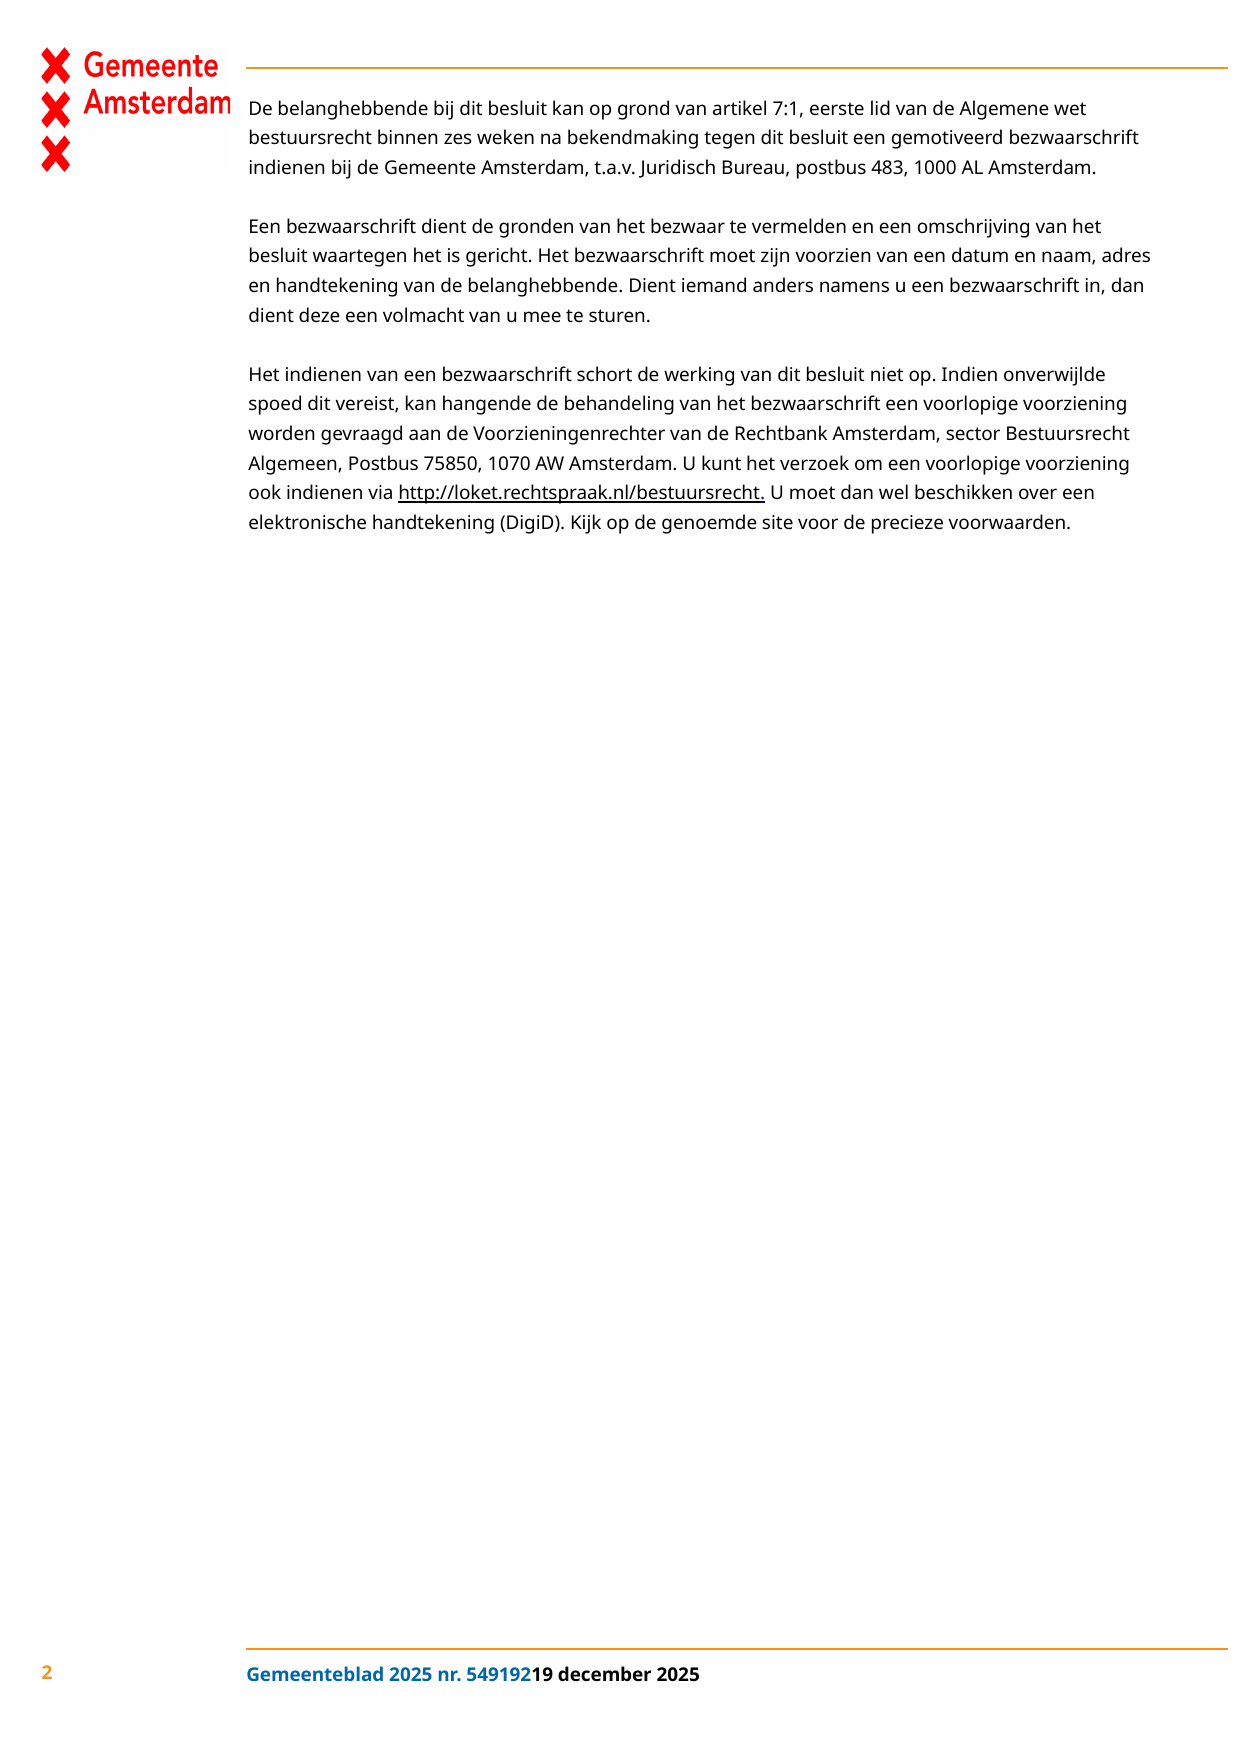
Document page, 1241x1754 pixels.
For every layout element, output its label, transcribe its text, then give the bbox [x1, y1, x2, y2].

text De belanghebbende bij dit besluit kan op grond van artikel 7:1, eerste lid van de Algemene wet bestuursrecht binnen zes weken na bekendmaking tegen dit besluit een gemotiveerd bezwaarschrift indienen bij de Gemeente Amsterdam, t.a.v. Juridisch Bureau, postbus 483, 1000 AL Amsterdam. [248, 95, 1152, 180]
text Een bezwaarschrift dient de gronden van het bezwaar te vermelden en een omschrijving van het besluit waartegen het is gericht. Het bezwaarschrift moet zijn voorzien van een datum en naam, adres en handtekening van de belanghebbende. Dient iemand anders namens u een bezwaarschrift in, dan dient deze een volmacht van u mee te sturen. [248, 213, 1152, 328]
picture [41, 47, 231, 172]
text Het indienen van een bezwaarschrift schort de werking van dit besluit niet op. Indien onverwijlde spoed dit vereist, kan hangende de behandeling van het bezwaarschrift een voorlopige voorziening worden gevraagd aan de Voorzieningenrechter van de Rechtbank Amsterdam, sector Bestuursrecht Algemeen, Postbus 75850, 1070 AW Amsterdam. U kunt het verzoek om een voorlopige voorziening ook indienen via http://loket.rechtspraak.nl/bestuursrecht. U moet dan wel beschikken over een elektronische handtekening (DigiD). Kijk op de genoemde site voor de precieze voorwaarden. [248, 361, 1152, 535]
